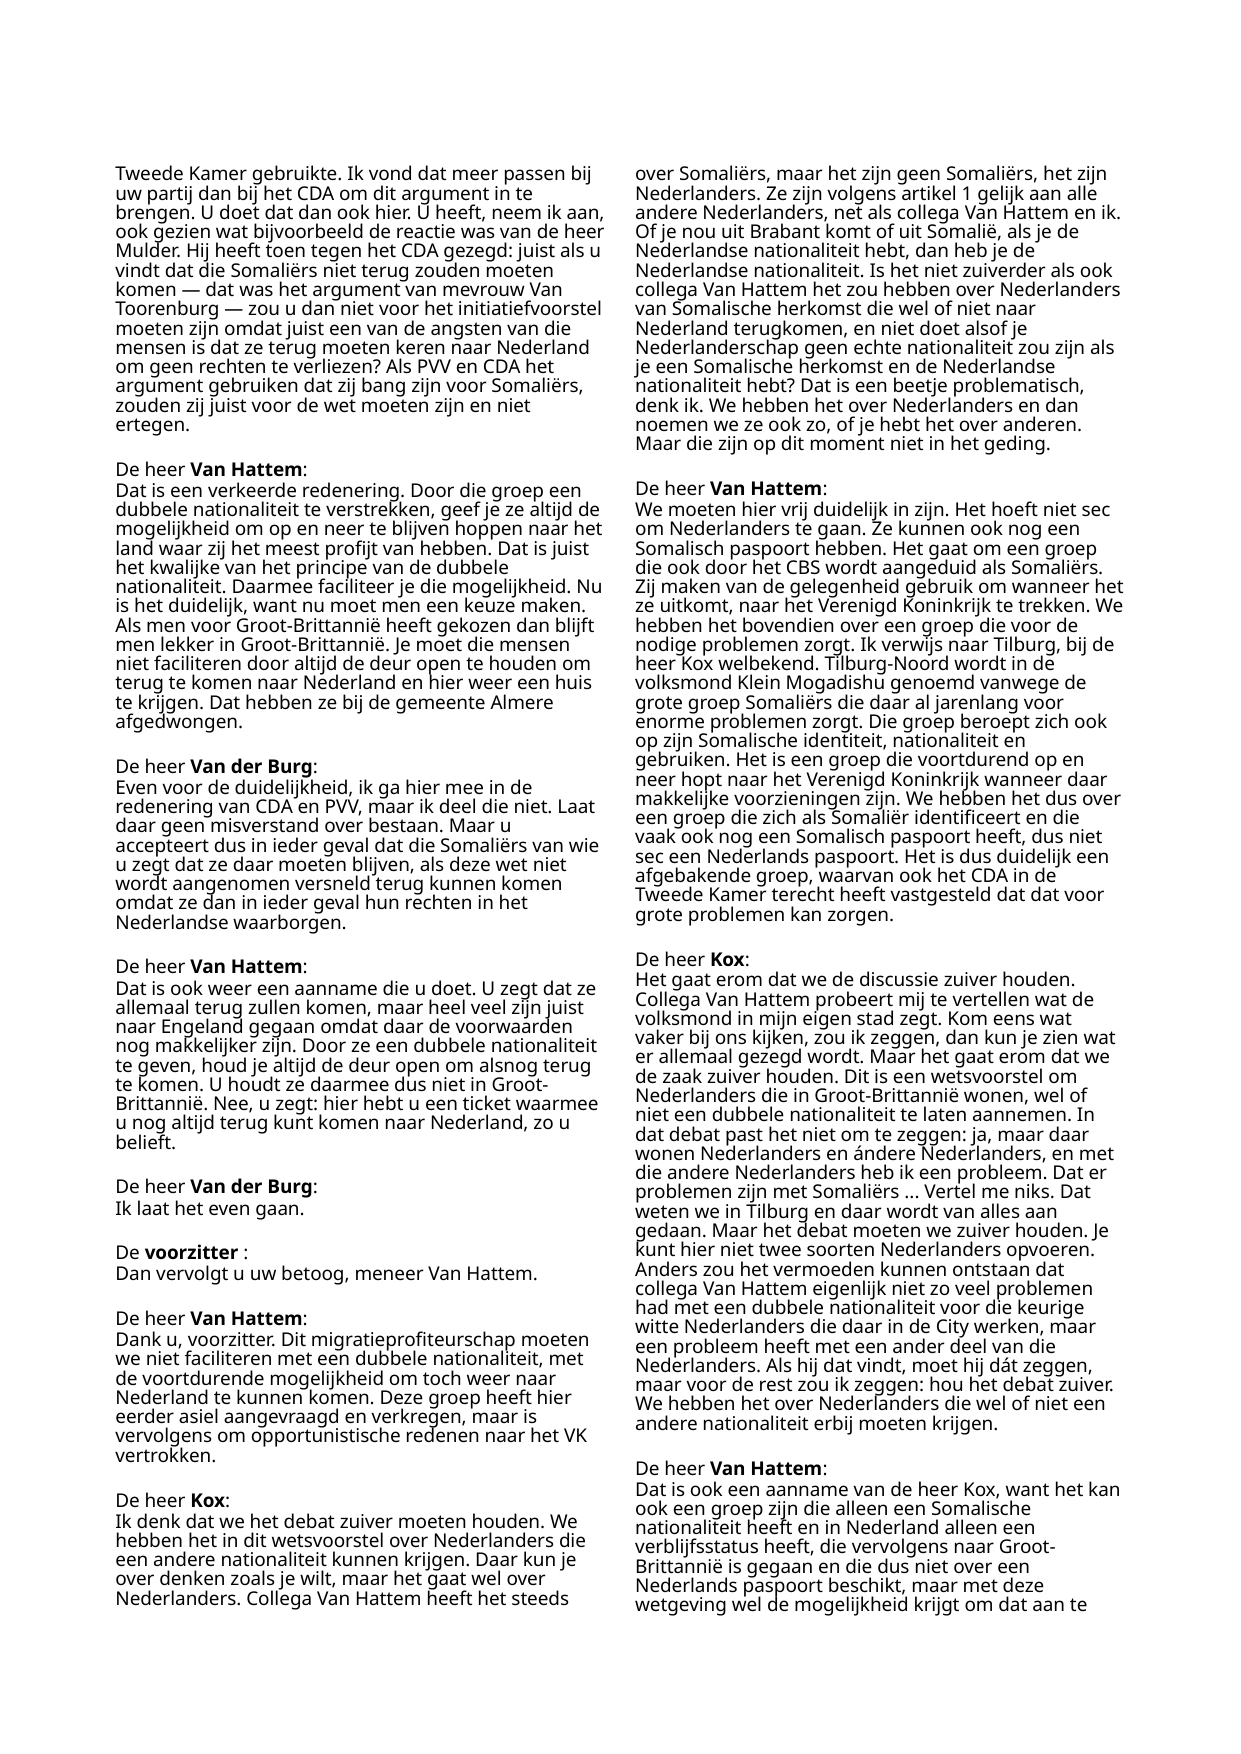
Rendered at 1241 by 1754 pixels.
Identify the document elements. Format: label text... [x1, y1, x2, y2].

text De heer Van der Burg: [115, 1174, 605, 1199]
text Ik denk dat we het debat zuiver moeten houden. We hebben het in dit wetsvoorstel over Nederlanders die een andere nationaliteit kunnen krijgen. Daar kun je over denken zoals je wilt, maar het gaat wel over Nederlanders. Collega Van Hattem heeft het steeds [115, 1513, 605, 1609]
text Het gaat erom dat we de discussie zuiver houden. Collega Van Hattem probeert mij te vertellen wat de volksmond in mijn eigen stad zegt. Kom eens wat vaker bij ons kijken, zou ik zeggen, dan kun je zien wat er allemaal gezegd wordt. Maar het gaat erom dat we de zaak zuiver houden. Dit is een wetsvoorstel om Nederlanders die in Groot-Brittannië wonen, wel of niet een dubbele nationaliteit te laten aannemen. In dat debat past het niet om te zeggen: ja, maar daar wonen Nederlanders en ándere Nederlanders, en met die andere Nederlanders heb ik een probleem. Dat er problemen zijn met Somaliërs ... Vertel me niks. Dat weten we in Tilburg en daar wordt van alles aan gedaan. Maar het debat moeten we zuiver houden. Je kunt hier niet twee soorten Nederlanders opvoeren. Anders zou het vermoeden kunnen ontstaan dat collega Van Hattem eigenlijk niet zo veel problemen had met een dubbele nationaliteit voor die keurige witte Nederlanders die daar in de City werken, maar een probleem heeft met een ander deel van die Nederlanders. Als hij dat vindt, moet hij dát zeggen, maar voor de rest zou ik zeggen: hou het debat zuiver. We hebben het over Nederlanders die wel of niet een andere nationaliteit erbij moeten krijgen. [635, 971, 1125, 1434]
text over Somaliërs, maar het zijn geen Somaliërs, het zijn Nederlanders. Ze zijn volgens artikel 1 gelijk aan alle andere Nederlanders, net als collega Van Hattem en ik. Of je nou uit Brabant komt of uit Somalië, als je de Nederlandse nationaliteit hebt, dan heb je de Nederlandse nationaliteit. Is het niet zuiverder als ook collega Van Hattem het zou hebben over Nederlanders van Somalische herkomst die wel of niet naar Nederland terugkomen, en niet doet alsof je Nederlanderschap geen echte nationaliteit zou zijn als je een Somalische herkomst en de Nederlandse nationaliteit hebt? Dat is een beetje problematisch, denk ik. We hebben het over Nederlanders en dan noemen we ze ook zo, of je hebt het over anderen. Maar die zijn op dit moment niet in het geding. [635, 165, 1125, 454]
text De voorzitter : [115, 1239, 605, 1265]
text De heer Van Hattem: [115, 954, 605, 979]
text Dat is een verkeerde redenering. Door die groep een dubbele nationaliteit te verstrekken, geef je ze altijd de mogelijkheid om op en neer te blijven hoppen naar het land waar zij het meest profijt van hebben. Dat is juist het kwalijke van het principe van de dubbele nationaliteit. Daarmee faciliteer je die mogelijkheid. Nu is het duidelijk, want nu moet men een keuze maken. Als men voor Groot-Brittannië heeft gekozen dan blijft men lekker in Groot-Brittannië. Je moet die mensen niet faciliteren door altijd de deur open te houden om terug te komen naar Nederland en hier weer een huis te krijgen. Dat hebben ze bij de gemeente Almere afgedwongen. [115, 482, 605, 732]
text Tweede Kamer gebruikte. Ik vond dat meer passen bij uw partij dan bij het CDA om dit argument in te brengen. U doet dat dan ook hier. U heeft, neem ik aan, ook gezien wat bijvoorbeeld de reactie was van de heer Mulder. Hij heeft toen tegen het CDA gezegd: juist als u vindt dat die Somaliërs niet terug zouden moeten komen — dat was het argument van mevrouw Van Toorenburg — zou u dan niet voor het initiatiefvoorstel moeten zijn omdat juist een van de angsten van die mensen is dat ze terug moeten keren naar Nederland om geen rechten te verliezen? Als PVV en CDA het argument gebruiken dat zij bang zijn voor Somaliërs, zouden zij juist voor de wet moeten zijn en niet ertegen. [115, 165, 605, 435]
text Dank u, voorzitter. Dit migratieprofiteurschap moeten we niet faciliteren met een dubbele nationaliteit, met de voortdurende mogelijkheid om toch weer naar Nederland te kunnen komen. Deze groep heeft hier eerder asiel aangevraagd en verkregen, maar is vervolgens om opportunistische redenen naar het VK vertrokken. [115, 1331, 605, 1466]
text Dan vervolgt u uw betoog, meneer Van Hattem. [115, 1265, 605, 1284]
text Dat is ook een aanname van de heer Kox, want het kan ook een groep zijn die alleen een Somalische nationaliteit heeft en in Nederland alleen een verblijfsstatus heeft, die vervolgens naar Groot-Brittannië is gegaan en die dus niet over een Nederlands paspoort beschikt, maar met deze wetgeving wel de mogelijkheid krijgt om dat aan te [635, 1481, 1125, 1615]
text Ik laat het even gaan. [115, 1199, 605, 1219]
text De heer Van der Burg: [115, 753, 605, 779]
text De heer Van Hattem: [635, 475, 1125, 501]
text De heer Van Hattem: [635, 1455, 1125, 1481]
text We moeten hier vrij duidelijk in zijn. Het hoeft niet sec om Nederlanders te gaan. Ze kunnen ook nog een Somalisch paspoort hebben. Het gaat om een groep die ook door het CBS wordt aangeduid als Somaliërs. Zij maken van de gelegenheid gebruik om wanneer het ze uitkomt, naar het Verenigd Koninkrijk te trekken. We hebben het bovendien over een groep die voor de nodige problemen zorgt. Ik verwijs naar Tilburg, bij de heer Kox welbekend. Tilburg-Noord wordt in de volksmond Klein Mogadishu genoemd vanwege de grote groep Somaliërs die daar al jarenlang voor enorme problemen zorgt. Die groep beroept zich ook op zijn Somalische identiteit, nationaliteit en gebruiken. Het is een groep die voortdurend op en neer hopt naar het Verenigd Koninkrijk wanneer daar makkelijke voorzieningen zijn. We hebben het dus over een groep die zich als Somaliër identificeert en die vaak ook nog een Somalisch paspoort heeft, dus niet sec een Nederlands paspoort. Het is dus duidelijk een afgebakende groep, waarvan ook het CDA in de Tweede Kamer terecht heeft vastgesteld dat dat voor grote problemen kan zorgen. [635, 501, 1125, 925]
text De heer Van Hattem: [115, 1305, 605, 1331]
text De heer Kox: [115, 1487, 605, 1513]
text Dat is ook weer een aanname die u doet. U zegt dat ze allemaal terug zullen komen, maar heel veel zijn juist naar Engeland gegaan omdat daar de voorwaarden nog makkelijker zijn. Door ze een dubbele nationaliteit te geven, houd je altijd de deur open om alsnog terug te komen. U houdt ze daarmee dus niet in Groot-Brittannië. Nee, u zegt: hier hebt u een ticket waarmee u nog altijd terug kunt komen naar Nederland, zo u belieft. [115, 979, 605, 1153]
text De heer Van Hattem: [115, 456, 605, 482]
text De heer Kox: [635, 946, 1125, 971]
text Even voor de duidelijkheid, ik ga hier mee in de redenering van CDA en PVV, maar ik deel die niet. Laat daar geen misverstand over bestaan. Maar u accepteert dus in ieder geval dat die Somaliërs van wie u zegt dat ze daar moeten blijven, als deze wet niet wordt aangenomen versneld terug kunnen komen omdat ze dan in ieder geval hun rechten in het Nederlandse waarborgen. [115, 779, 605, 933]
